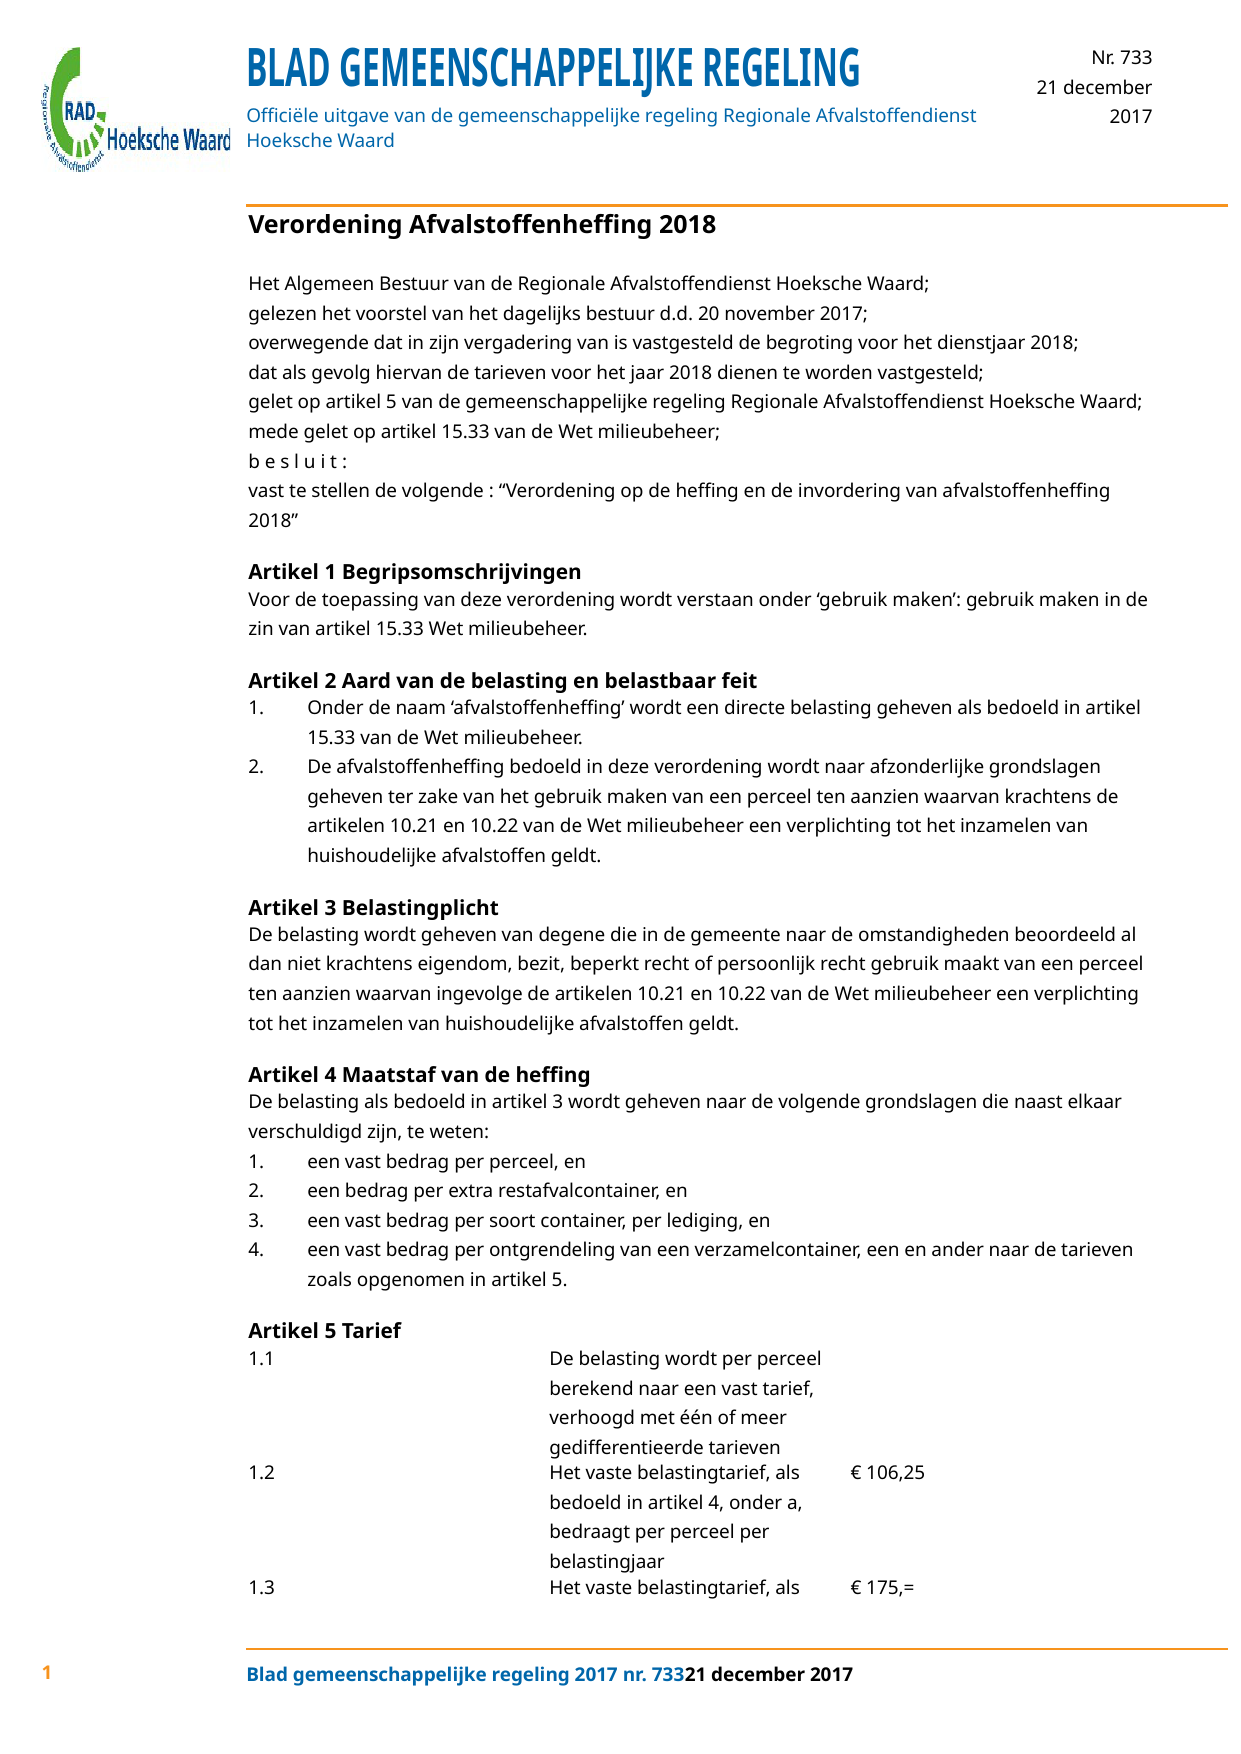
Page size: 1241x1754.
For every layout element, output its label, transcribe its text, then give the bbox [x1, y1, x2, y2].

text b e s l u i t : [248, 448, 1152, 473]
table_cell 1.2 [248, 1460, 549, 1574]
list een vast bedrag per ontgrendeling van een verzamelcontainer, een en ander naar de tarieven zoals opgenomen in artikel 5. [248, 1237, 1152, 1292]
text Artikel 1 Begripsomschrijvingen [248, 557, 1152, 586]
text vast te stellen de volgende : “Verordening op de heffing en de invordering van afvalstoffenheffing 2018” [248, 477, 1152, 533]
table_cell Het vaste belastingtarief, als [549, 1574, 850, 1600]
table_header [850, 1345, 1152, 1459]
text Artikel 3 Belastingplicht [248, 893, 1152, 921]
list De afvalstoffenheffing bedoeld in deze verordening wordt naar afzonderlijke grondslagen geheven ter zake van het gebruik maken van een perceel ten aanzien waarvan krachtens de artikelen 10.21 en 10.22 van de Wet milieubeheer een verplichting tot het inzamelen van huishoudelijke afvalstoffen geldt. [248, 753, 1152, 868]
text Artikel 5 Tarief [248, 1317, 1152, 1345]
picture [41, 47, 231, 172]
text Verordening Afvalstoffenheffing 2018 [248, 207, 1152, 241]
text gelezen het voorstel van het dagelijks bestuur d.d. 20 november 2017; [248, 300, 1152, 326]
text Voor de toepassing van deze verordening wordt verstaan onder ‘gebruik maken’: gebruik maken in de zin van artikel 15.33 Wet milieubeheer. [248, 586, 1152, 641]
text overwegende dat in zijn vergadering van is vastgesteld de begroting voor het dienstjaar 2018; [248, 329, 1152, 355]
text mede gelet op artikel 15.33 van de Wet milieubeheer; [248, 418, 1152, 444]
list een vast bedrag per soort container, per lediging, en [248, 1207, 1152, 1233]
list een bedrag per extra restafvalcontainer, en [248, 1177, 1152, 1203]
text Artikel 2 Aard van de belasting en belastbaar feit [248, 666, 1152, 694]
table_cell € 106,25 [850, 1460, 1152, 1574]
table_header De belasting wordt per perceel berekend naar een vast tarief, verhoogd met één of meer gedifferentieerde tarieven [549, 1345, 850, 1459]
table_cell 1.3 [248, 1574, 549, 1600]
text Artikel 4 Maatstaf van de heffing [248, 1060, 1152, 1089]
list Onder de naam ‘afvalstoffenheffing’ wordt een directe belasting geheven als bedoeld in artikel 15.33 van de Wet milieubeheer. [248, 694, 1152, 749]
text gelet op artikel 5 van de gemeenschappelijke regeling Regionale Afvalstoffendienst Hoeksche Waard; [248, 389, 1152, 414]
table_cell Het vaste belastingtarief, als bedoeld in artikel 4, onder a, bedraagt per perceel per belastingjaar [549, 1460, 850, 1574]
text De belasting als bedoeld in artikel 3 wordt geheven naar de volgende grondslagen die naast elkaar verschuldigd zijn, te weten: [248, 1089, 1152, 1144]
list een vast bedrag per perceel, en [248, 1148, 1152, 1173]
table_cell € 175,= [850, 1574, 1152, 1600]
table_header 1.1 [248, 1345, 549, 1459]
text De belasting wordt geheven van degene die in de gemeente naar de omstandigheden beoordeeld al dan niet krachtens eigendom, bezit, beperkt recht of persoonlijk recht gebruik maakt van een perceel ten aanzien waarvan ingevolge de artikelen 10.21 en 10.22 van de Wet milieubeheer een verplichting tot het inzamelen van huishoudelijke afvalstoffen geldt. [248, 921, 1152, 1036]
text Het Algemeen Bestuur van de Regionale Afvalstoffendienst Hoeksche Waard; [248, 270, 1152, 296]
text dat als gevolg hiervan de tarieven voor het jaar 2018 dienen te worden vastgesteld; [248, 359, 1152, 385]
